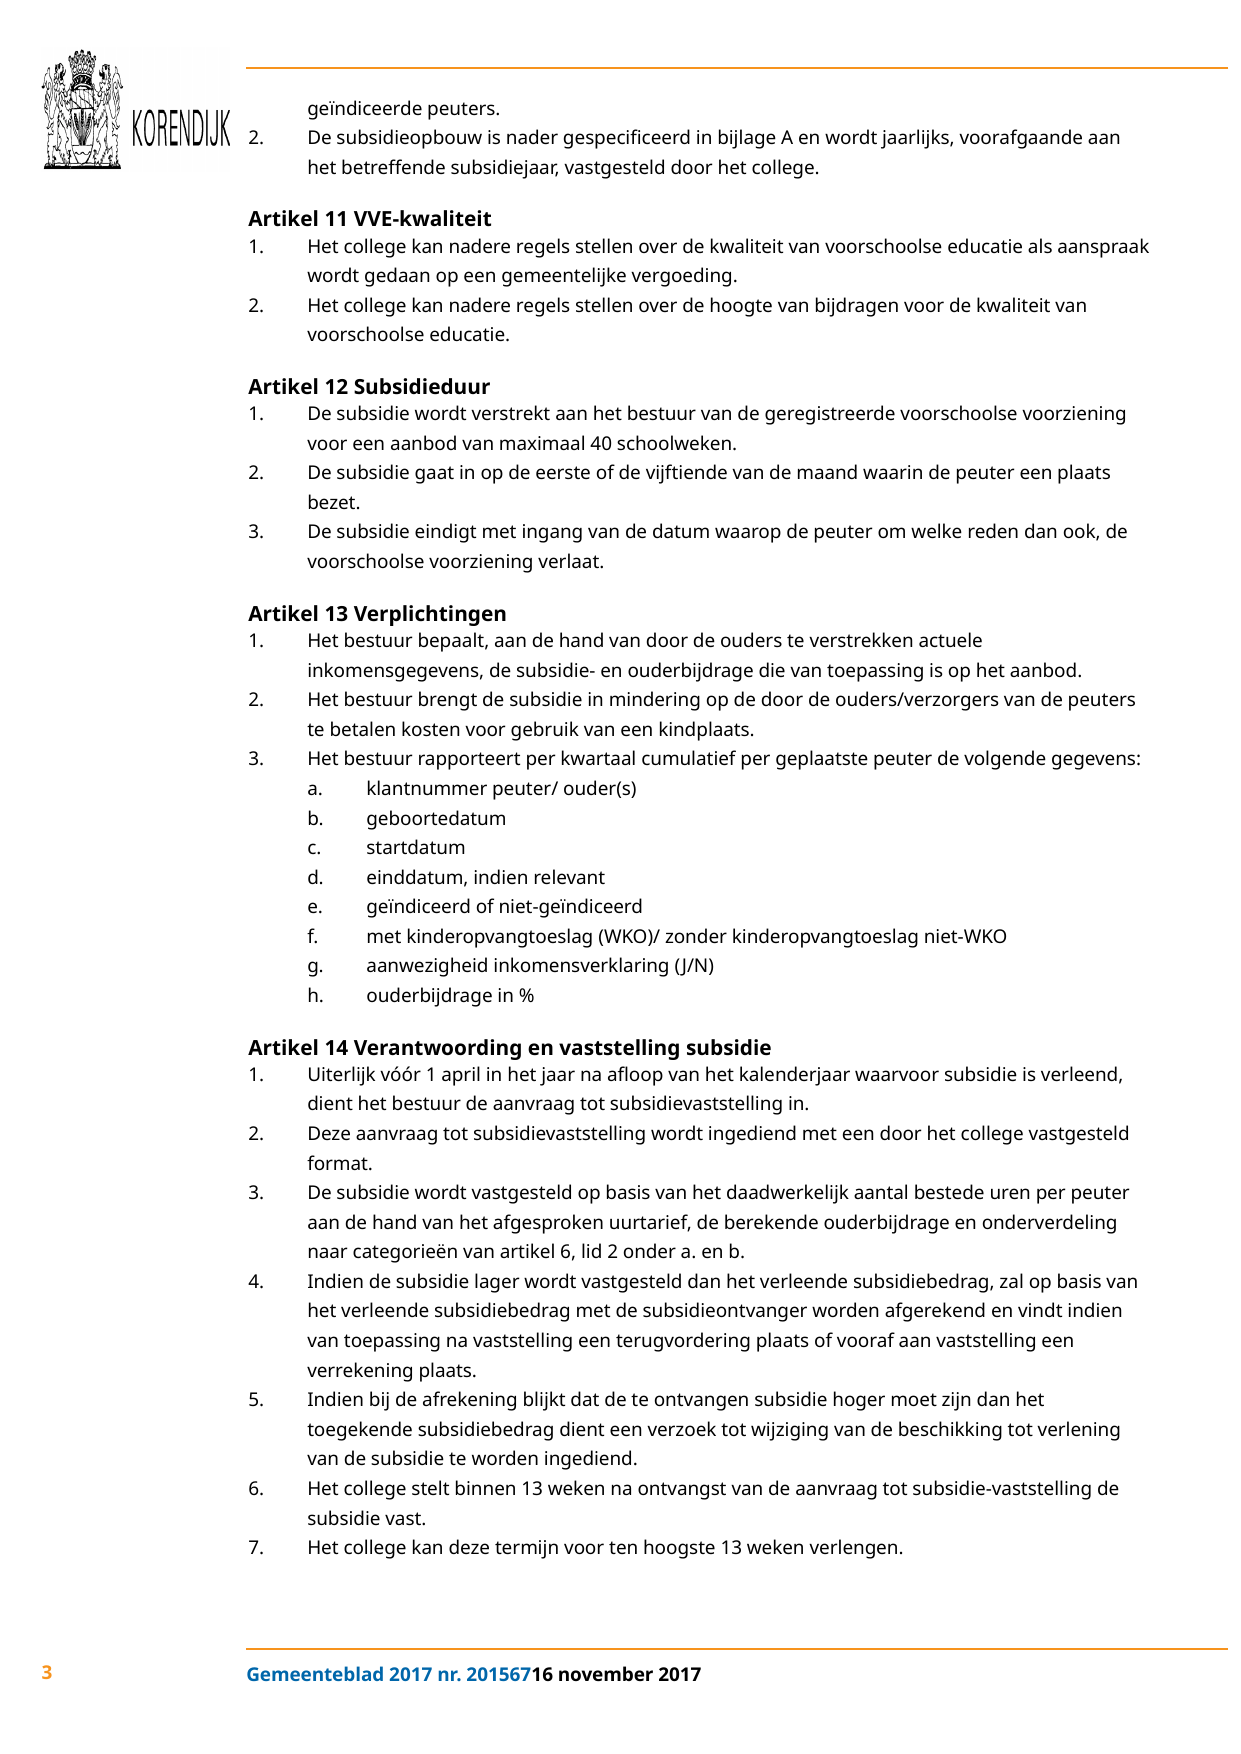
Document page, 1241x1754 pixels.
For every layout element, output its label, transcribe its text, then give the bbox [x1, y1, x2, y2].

list geboortedatum [307, 805, 1152, 830]
list Het bestuur bepaalt, aan de hand van door de ouders te verstrekken actuele inkomensgegevens, de subsidie- en ouderbijdrage die van toepassing is op het aanbod. [248, 627, 1152, 682]
list Het college kan nadere regels stellen over de hoogte van bijdragen voor de kwaliteit van voorschoolse educatie. [248, 292, 1152, 347]
list aanwezigheid inkomensverklaring (J/N) [307, 953, 1152, 978]
list klantnummer peuter/ ouder(s) [307, 775, 1152, 801]
text Artikel 12 Subsidieduur [248, 372, 1152, 400]
text Artikel 13 Verplichtingen [248, 599, 1152, 627]
list Indien bij de afrekening blijkt dat de te ontvangen subsidie hoger moet zijn dan het toegekende subsidiebedrag dient een verzoek tot wijziging van de beschikking tot verlening van de subsidie te worden ingediend. [248, 1386, 1152, 1471]
list Het college stelt binnen 13 weken na ontvangst van de aanvraag tot subsidie-vaststelling de subsidie vast. [248, 1475, 1152, 1531]
list De subsidie eindigt met ingang van de datum waarop de peuter om welke reden dan ook, de voorschoolse voorziening verlaat. [248, 519, 1152, 574]
list Deze aanvraag tot subsidievaststelling wordt ingediend met een door het college vastgesteld format. [248, 1120, 1152, 1176]
list Het college kan nadere regels stellen over de kwaliteit van voorschoolse educatie als aanspraak wordt gedaan op een gemeentelijke vergoeding. [248, 233, 1152, 288]
list Indien de subsidie lager wordt vastgesteld dan het verleende subsidiebedrag, zal op basis van het verleende subsidiebedrag met de subsidieontvanger worden afgerekend en vindt indien van toepassing na vaststelling een terugvordering plaats of vooraf aan vaststelling een verrekening plaats. [248, 1268, 1152, 1383]
list startdatum [307, 834, 1152, 860]
list geïndiceerde peuters. [248, 95, 1152, 121]
list De subsidie wordt vastgesteld op basis van het daadwerkelijk aantal bestede uren per peuter aan de hand van het afgesproken uurtarief, de berekende ouderbijdrage en onderverdeling naar categorieën van artikel 6, lid 2 onder a. en b. [248, 1179, 1152, 1264]
list einddatum, indien relevant [307, 864, 1152, 889]
list Uiterlijk vóór 1 april in het jaar na afloop van het kalenderjaar waarvoor subsidie is verleend, dient het bestuur de aanvraag tot subsidievaststelling in. [248, 1061, 1152, 1116]
list ouderbijdrage in % [307, 982, 1152, 1008]
list met kinderopvangtoeslag (WKO)/ zonder kinderopvangtoeslag niet-WKO [307, 923, 1152, 949]
list De subsidie wordt verstrekt aan het bestuur van de geregistreerde voorschoolse voorziening voor een aanbod van maximaal 40 schoolweken. [248, 400, 1152, 456]
list De subsidieopbouw is nader gespecificeerd in bijlage A en wordt jaarlijks, voorafgaande aan het betreffende subsidiejaar, vastgesteld door het college. [248, 124, 1152, 180]
list Het bestuur rapporteert per kwartaal cumulatief per geplaatste peuter de volgende gegevens: [248, 746, 1152, 771]
text Artikel 14 Verantwoording en vaststelling subsidie [248, 1033, 1152, 1061]
list geïndiceerd of niet-geïndiceerd [307, 893, 1152, 919]
text Artikel 11 VVE-kwaliteit [248, 204, 1152, 233]
list Het college kan deze termijn voor ten hoogste 13 weken verlengen. [248, 1534, 1152, 1560]
list Het bestuur brengt de subsidie in mindering op de door de ouders/verzorgers van de peuters te betalen kosten voor gebruik van een kindplaats. [248, 686, 1152, 742]
picture [41, 47, 231, 172]
list De subsidie gaat in op de eerste of de vijftiende van de maand waarin de peuter een plaats bezet. [248, 459, 1152, 515]
